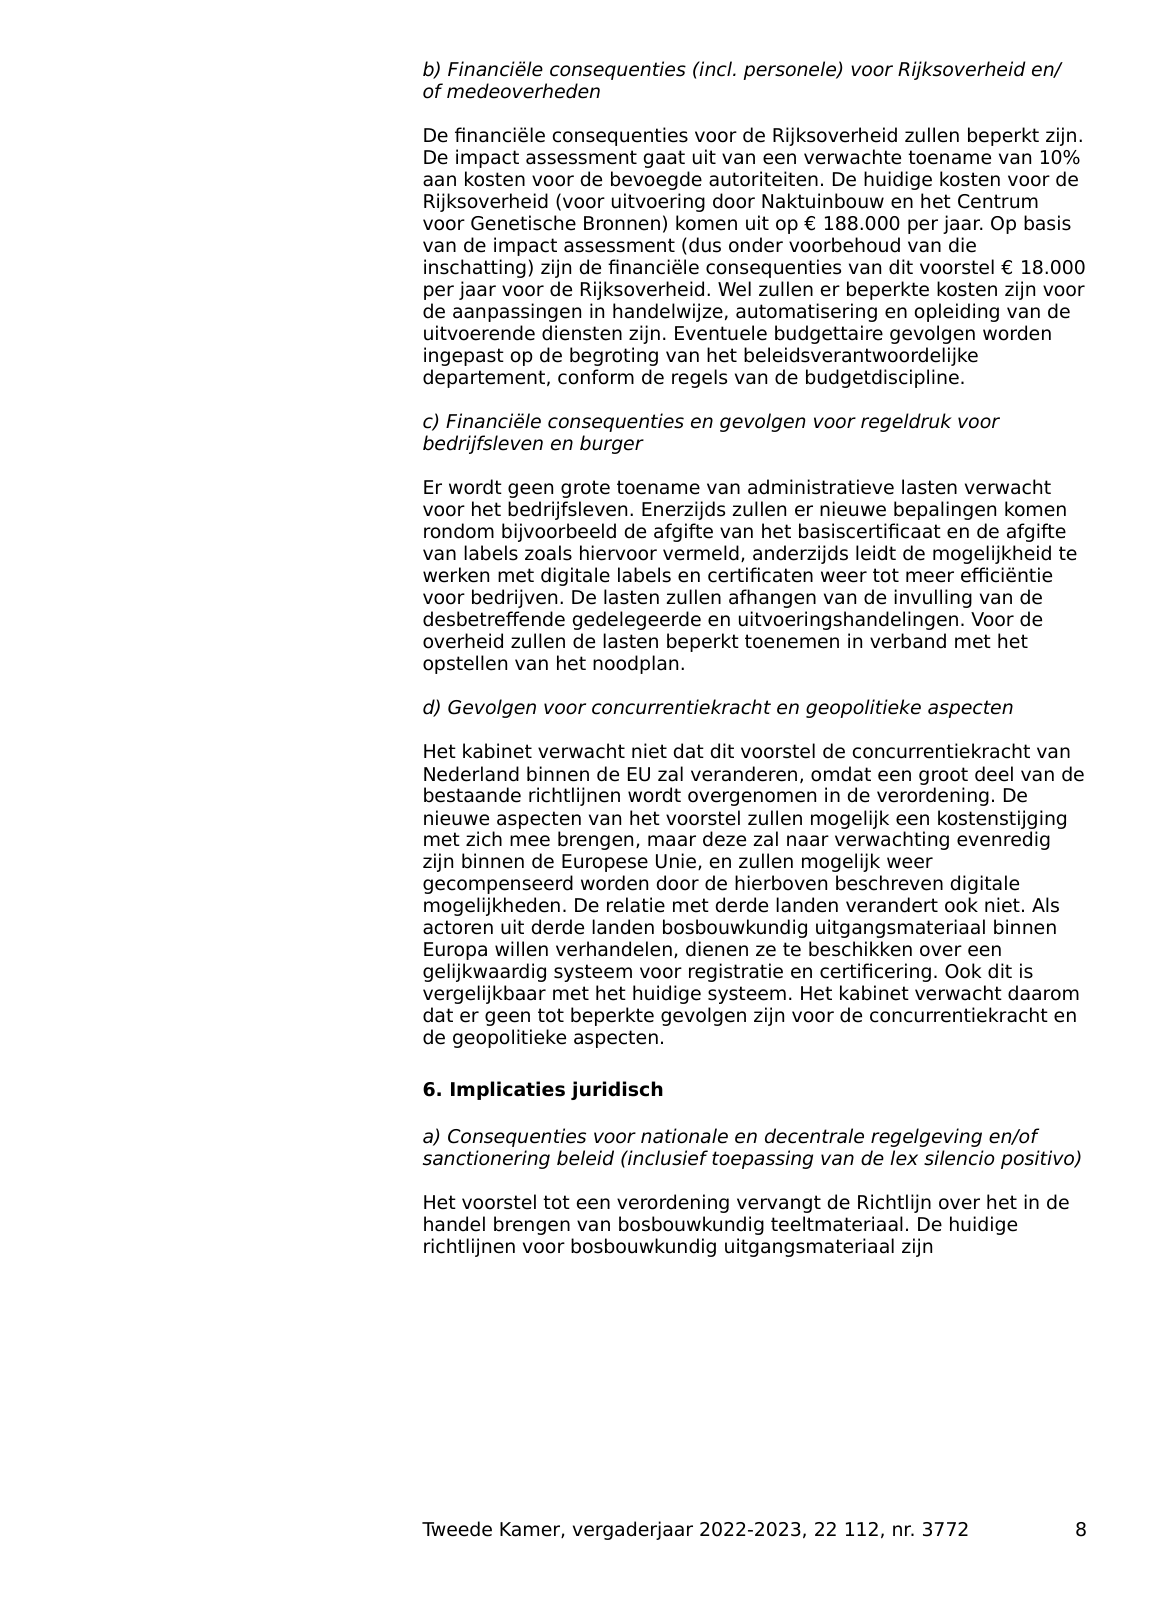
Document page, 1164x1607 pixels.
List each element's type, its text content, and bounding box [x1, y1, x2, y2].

text Er wordt geen grote toename van administratieve lasten verwacht voor het bedrijfsleven. Enerzijds zullen er nieuwe bepalingen komen rondom bijvoorbeeld de afgifte van het basiscertificaat en de afgifte van labels zoals hiervoor vermeld, anderzijds leidt de mogelijkheid te werken met digitale labels en certificaten weer tot meer efficiëntie voor bedrijven. De lasten zullen afhangen van de invulling van de desbetreffende gedelegeerde en uitvoeringshandelingen. Voor de overheid zullen de lasten beperkt toenemen in verband met het opstellen van het noodplan. [422, 477, 1087, 675]
subtitle c) Financiële consequenties en gevolgen voor regeldruk voor bedrijfsleven en burger [422, 411, 1087, 455]
text Het kabinet verwacht niet dat dit voorstel de concurrentiekracht van Nederland binnen de EU zal veranderen, omdat een groot deel van de bestaande richtlijnen wordt overgenomen in de verordening. De nieuwe aspecten van het voorstel zullen mogelijk een kostenstijging met zich mee brengen, maar deze zal naar verwachting evenredig zijn binnen de Europese Unie, en zullen mogelijk weer gecompenseerd worden door de hierboven beschreven digitale mogelijkheden. De relatie met derde landen verandert ook niet. Als actoren uit derde landen bosbouwkundig uitgangsmateriaal binnen Europa willen verhandelen, dienen ze te beschikken over een gelijkwaardig systeem voor registratie en certificering. Ook dit is vergelijkbaar met het huidige systeem. Het kabinet verwacht daarom dat er geen tot beperkte gevolgen zijn voor de concurrentiekracht en de geopolitieke aspecten. [422, 741, 1087, 1049]
subtitle a) Consequenties voor nationale en decentrale regelgeving en/of sanctionering beleid (inclusief toepassing van de lex silencio positivo) [422, 1126, 1087, 1170]
subtitle b) Financiële consequenties (incl. personele) voor Rijksoverheid en/ of medeoverheden [422, 59, 1087, 103]
text Het voorstel tot een verordening vervangt de Richtlijn over het in de handel brengen van bosbouwkundig teeltmateriaal. De huidige richtlijnen voor bosbouwkundig uitgangsmateriaal zijn [422, 1192, 1087, 1302]
text De financiële consequenties voor de Rijksoverheid zullen beperkt zijn. De impact assessment gaat uit van een verwachte toename van 10% aan kosten voor de bevoegde autoriteiten. De huidige kosten voor de Rijksoverheid (voor uitvoering door Naktuinbouw en het Centrum voor Genetische Bronnen) komen uit op € 188.000 per jaar. Op basis van de impact assessment (dus onder voorbehoud van die inschatting) zijn de financiële consequenties van dit voorstel € 18.000 per jaar voor de Rijksoverheid. Wel zullen er beperkte kosten zijn voor de aanpassingen in handelwijze, automatisering en opleiding van de uitvoerende diensten zijn. Eventuele budgettaire gevolgen worden ingepast op de begroting van het beleidsverantwoordelijke departement, conform de regels van de budgetdiscipline. [422, 125, 1087, 389]
subtitle d) Gevolgen voor concurrentiekracht en geopolitieke aspecten [422, 697, 1087, 719]
subtitle 6. Implicaties juridisch [422, 1079, 1087, 1101]
